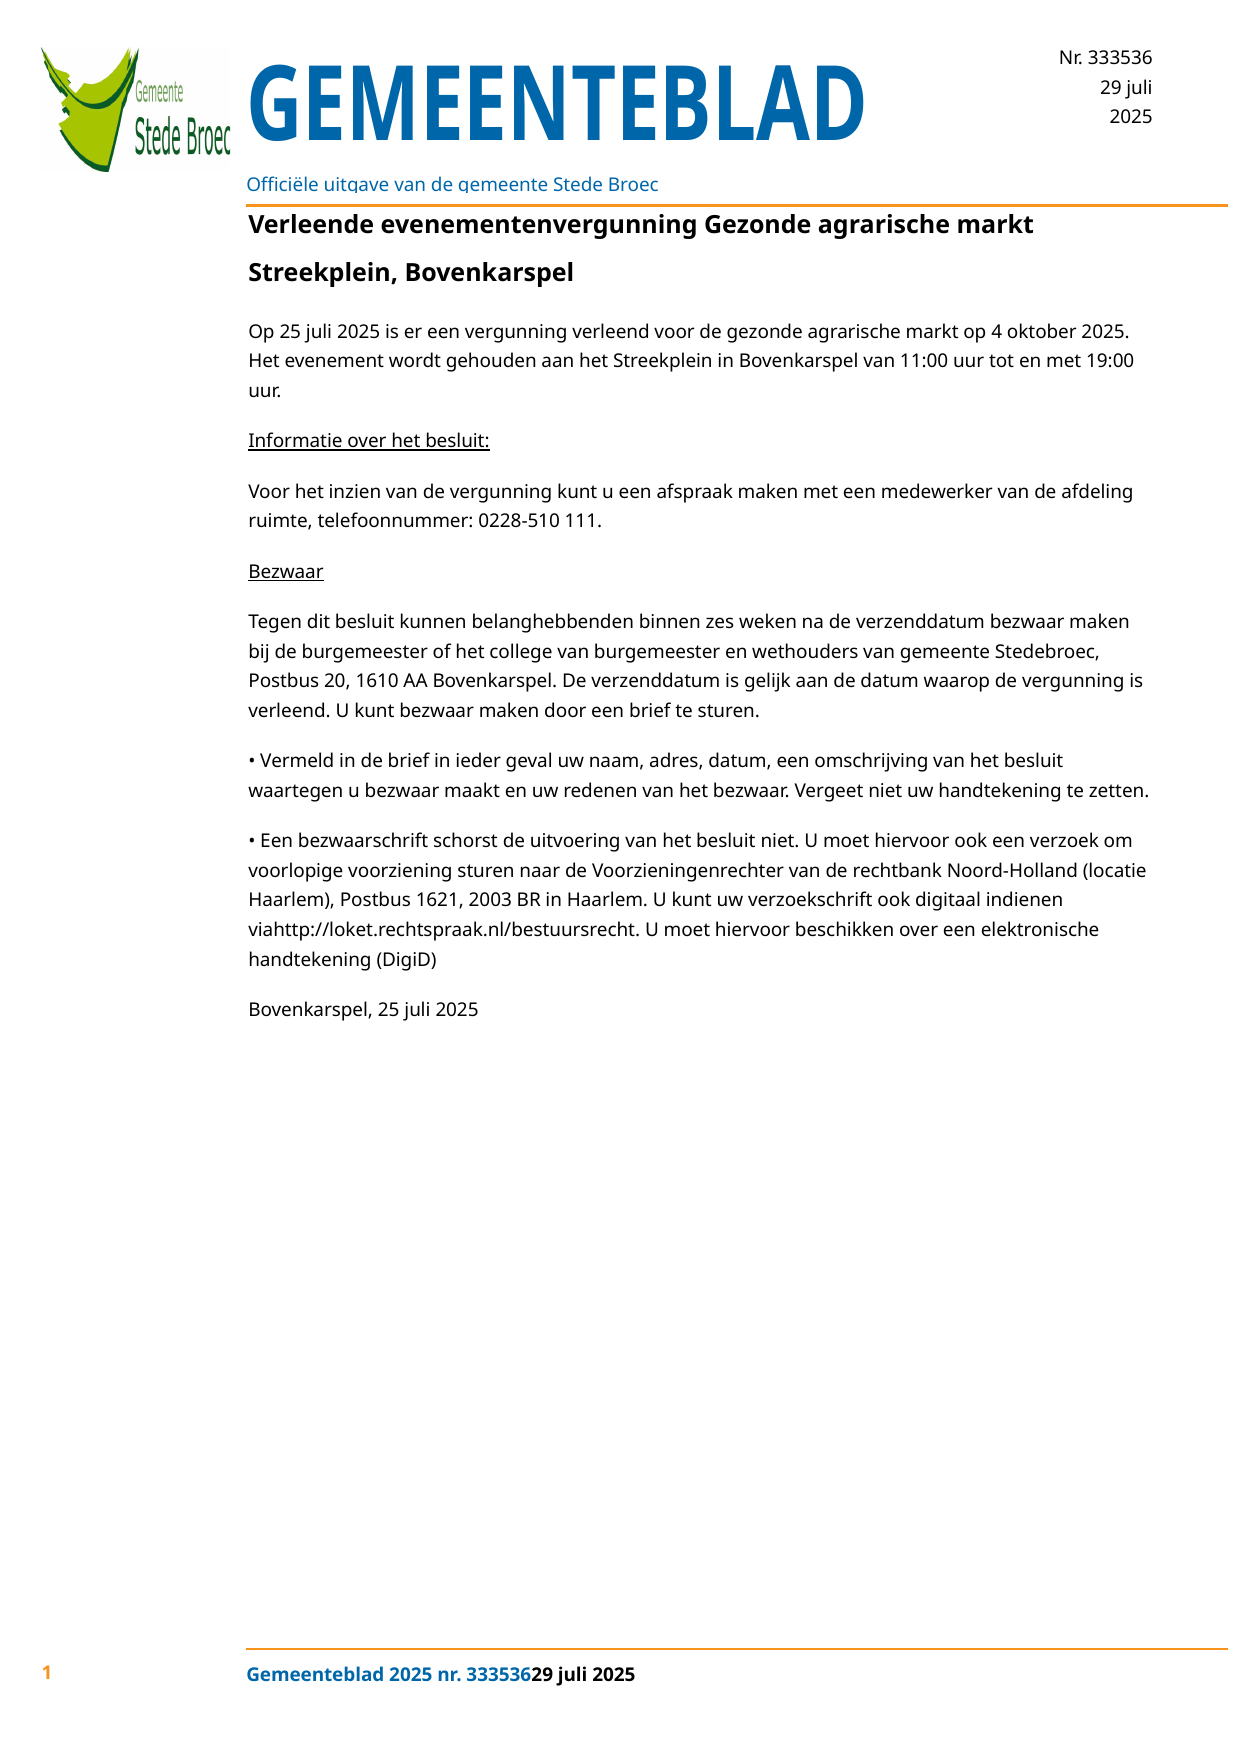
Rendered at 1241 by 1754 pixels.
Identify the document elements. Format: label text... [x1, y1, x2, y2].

text Verleende evenementenvergunning Gezonde agrarische markt Streekplein, Bovenkarspel [248, 207, 1152, 288]
text Informatie over het besluit: [248, 427, 1152, 453]
text Voor het inzien van de vergunning kunt u een afspraak maken met een medewerker van de afdeling ruimte, telefoonnummer: 0228-510 111. [248, 478, 1152, 533]
text • Vermeld in de brief in ieder geval uw naam, adres, datum, een omschrijving van het besluit waartegen u bezwaar maakt en uw redenen van het bezwaar. Vergeet niet uw handtekening te zetten. [248, 747, 1152, 803]
text Bezwaar [248, 558, 1152, 584]
text Tegen dit besluit kunnen belanghebbenden binnen zes weken na de verzenddatum bezwaar maken bij de burgemeester of het college van burgemeester en wethouders van gemeente Stedebroec, Postbus 20, 1610 AA Bovenkarspel. De verzenddatum is gelijk aan de datum waarop de vergunning is verleend. U kunt bezwaar maken door een brief te sturen. [248, 608, 1152, 723]
text Op 25 juli 2025 is er een vergunning verleend voor de gezonde agrarische markt op 4 oktober 2025. Het evenement wordt gehouden aan het Streekplein in Bovenkarspel van 11:00 uur tot en met 19:00 uur. [248, 318, 1152, 403]
text Bovenkarspel, 25 juli 2025 [248, 996, 1152, 1022]
text • Een bezwaarschrift schorst de uitvoering van het besluit niet. U moet hiervoor ook een verzoek om voorlopige voorziening sturen naar de Voorzieningenrechter van de rechtbank Noord-Holland (locatie Haarlem), Postbus 1621, 2003 BR in Haarlem. U kunt uw verzoekschrift ook digitaal indienen viahttp://loket.rechtspraak.nl/bestuursrecht. U moet hiervoor beschikken over een elektronische handtekening (DigiD) [248, 827, 1152, 972]
picture [41, 47, 231, 172]
